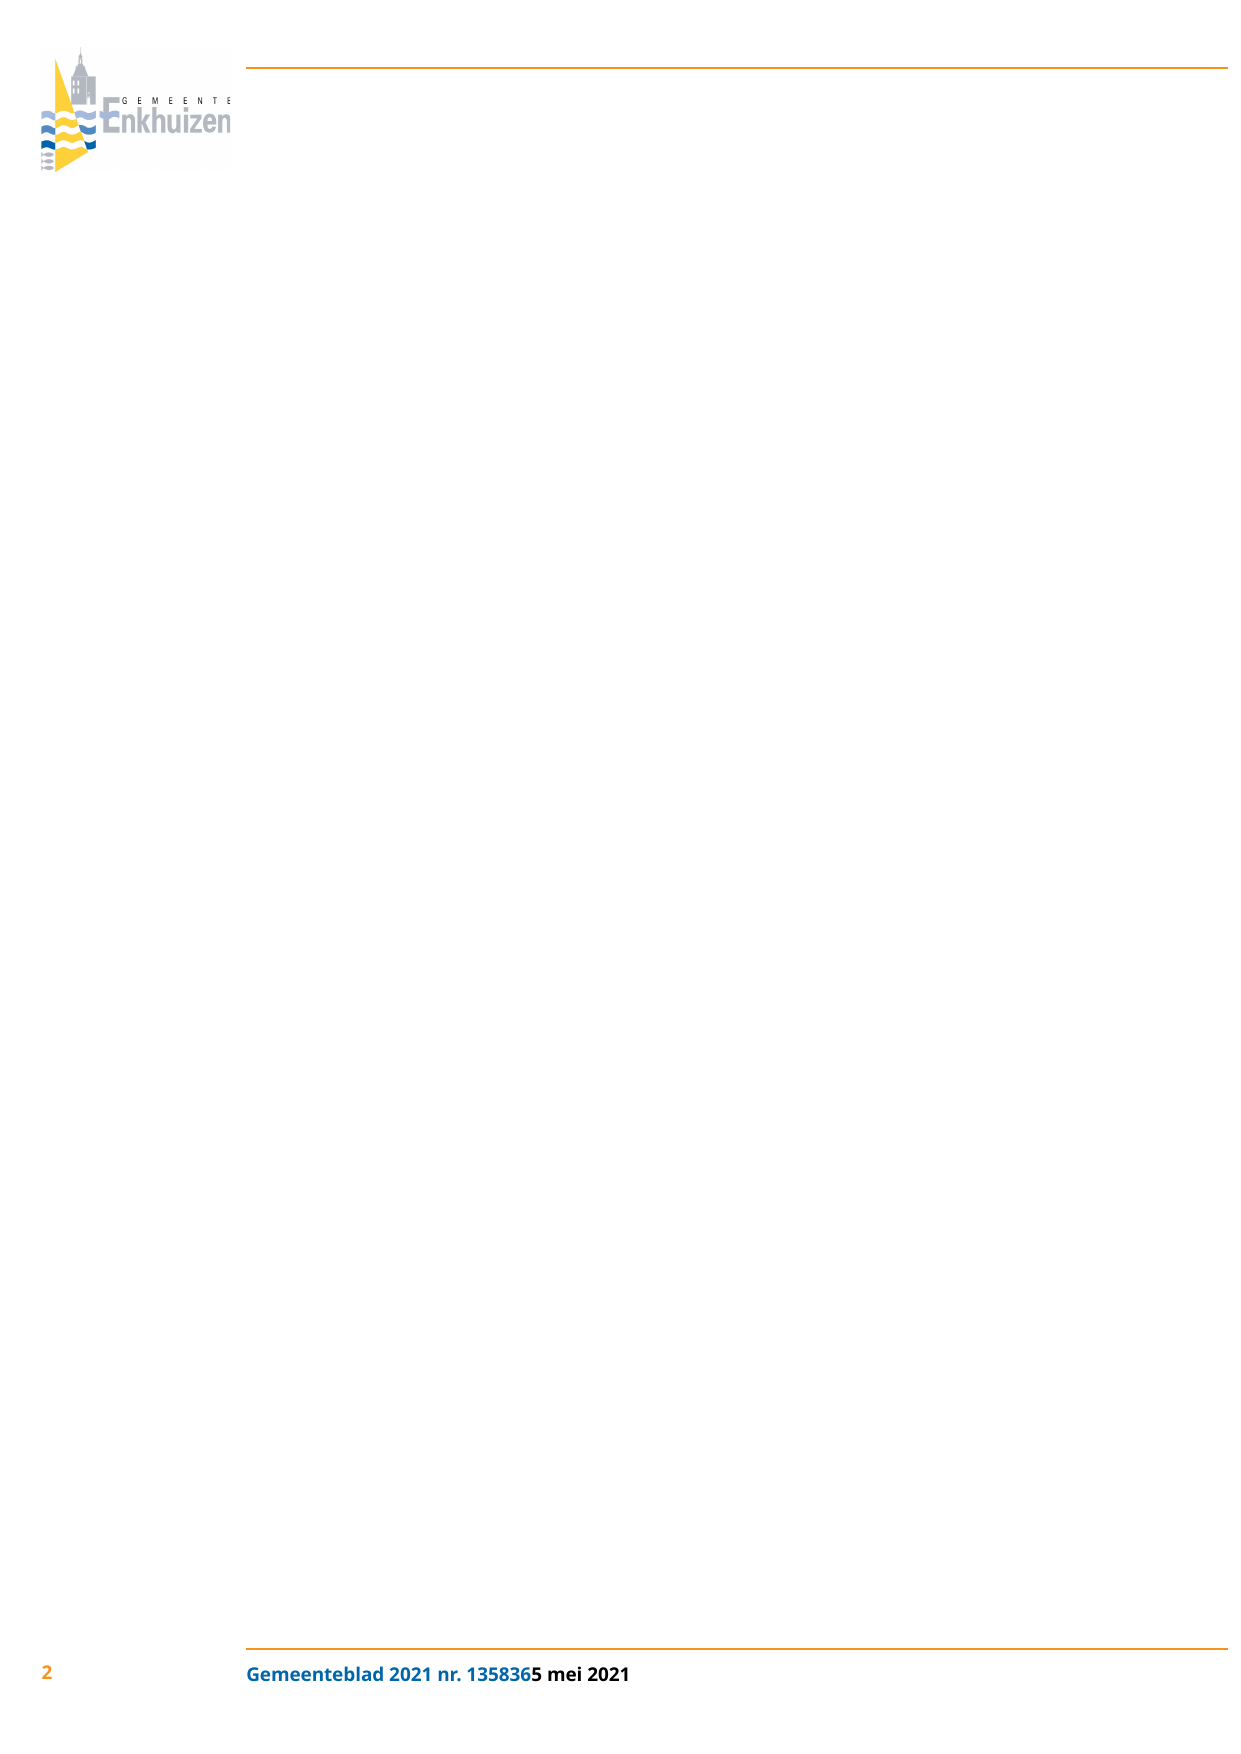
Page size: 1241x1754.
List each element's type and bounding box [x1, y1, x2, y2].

picture [41, 47, 231, 172]
